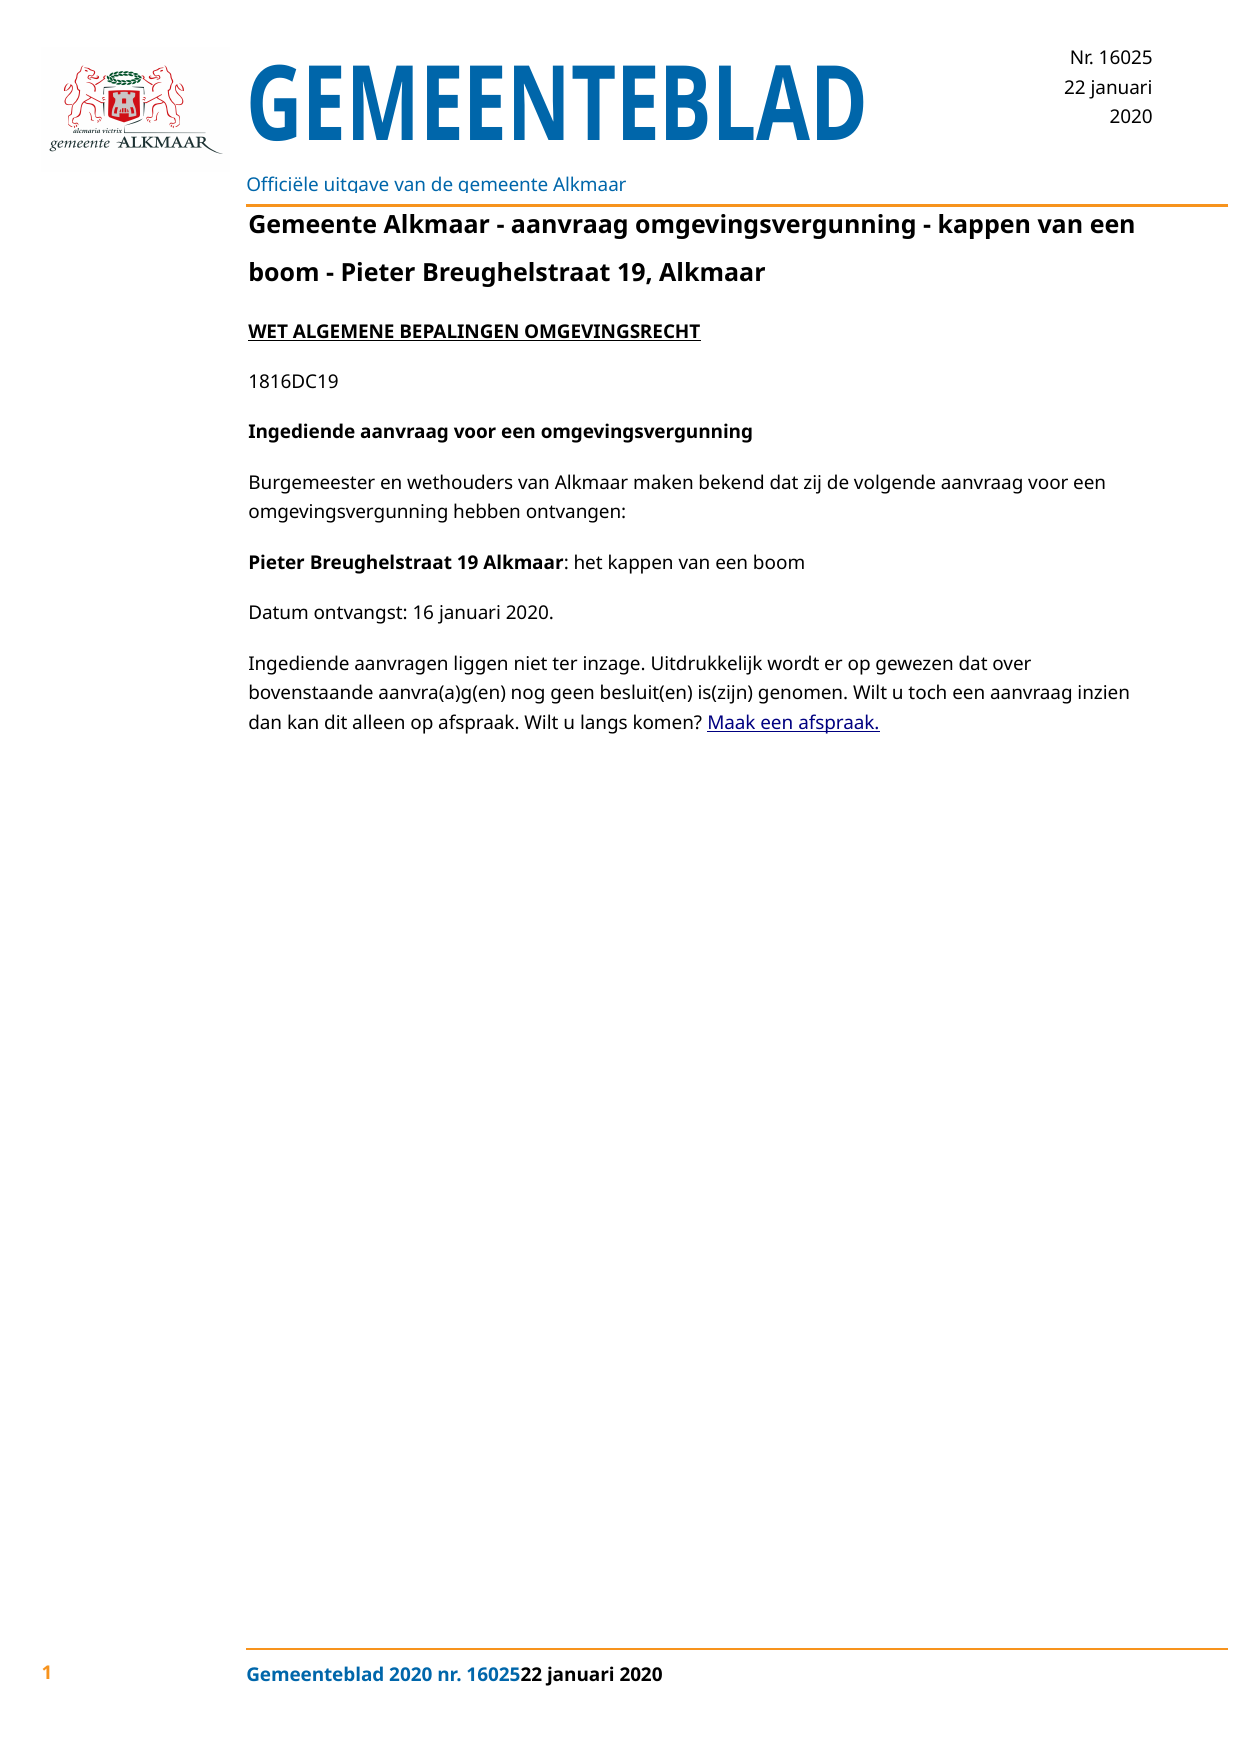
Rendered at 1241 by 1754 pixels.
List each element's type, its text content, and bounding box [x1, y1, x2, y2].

text Gemeente Alkmaar - aanvraag omgevingsvergunning - kappen van een boom - Pieter Breughelstraat 19, Alkmaar [248, 207, 1152, 288]
text 1816DC19 [248, 368, 1152, 394]
text Ingediende aanvraag voor een omgevingsvergunning [248, 419, 1152, 444]
text Ingediende aanvragen liggen niet ter inzage. Uitdrukkelijk wordt er op gewezen dat over bovenstaande aanvra(a)g(en) nog geen besluit(en) is(zijn) genomen. Wilt u toch een aanvraag inzien dan kan dit alleen op afspraak. Wilt u langs komen? Maak een afspraak. [248, 650, 1152, 735]
text WET ALGEMENE BEPALINGEN OMGEVINGSRECHT [248, 318, 1152, 344]
text Burgemeester en wethouders van Alkmaar maken bekend dat zij de volgende aanvraag voor een omgevingsvergunning hebben ontvangen: [248, 469, 1152, 524]
picture [41, 47, 231, 172]
text Datum ontvangst: 16 januari 2020. [248, 599, 1152, 625]
text Pieter Breughelstraat 19 Alkmaar: het kappen van een boom [248, 549, 1152, 575]
